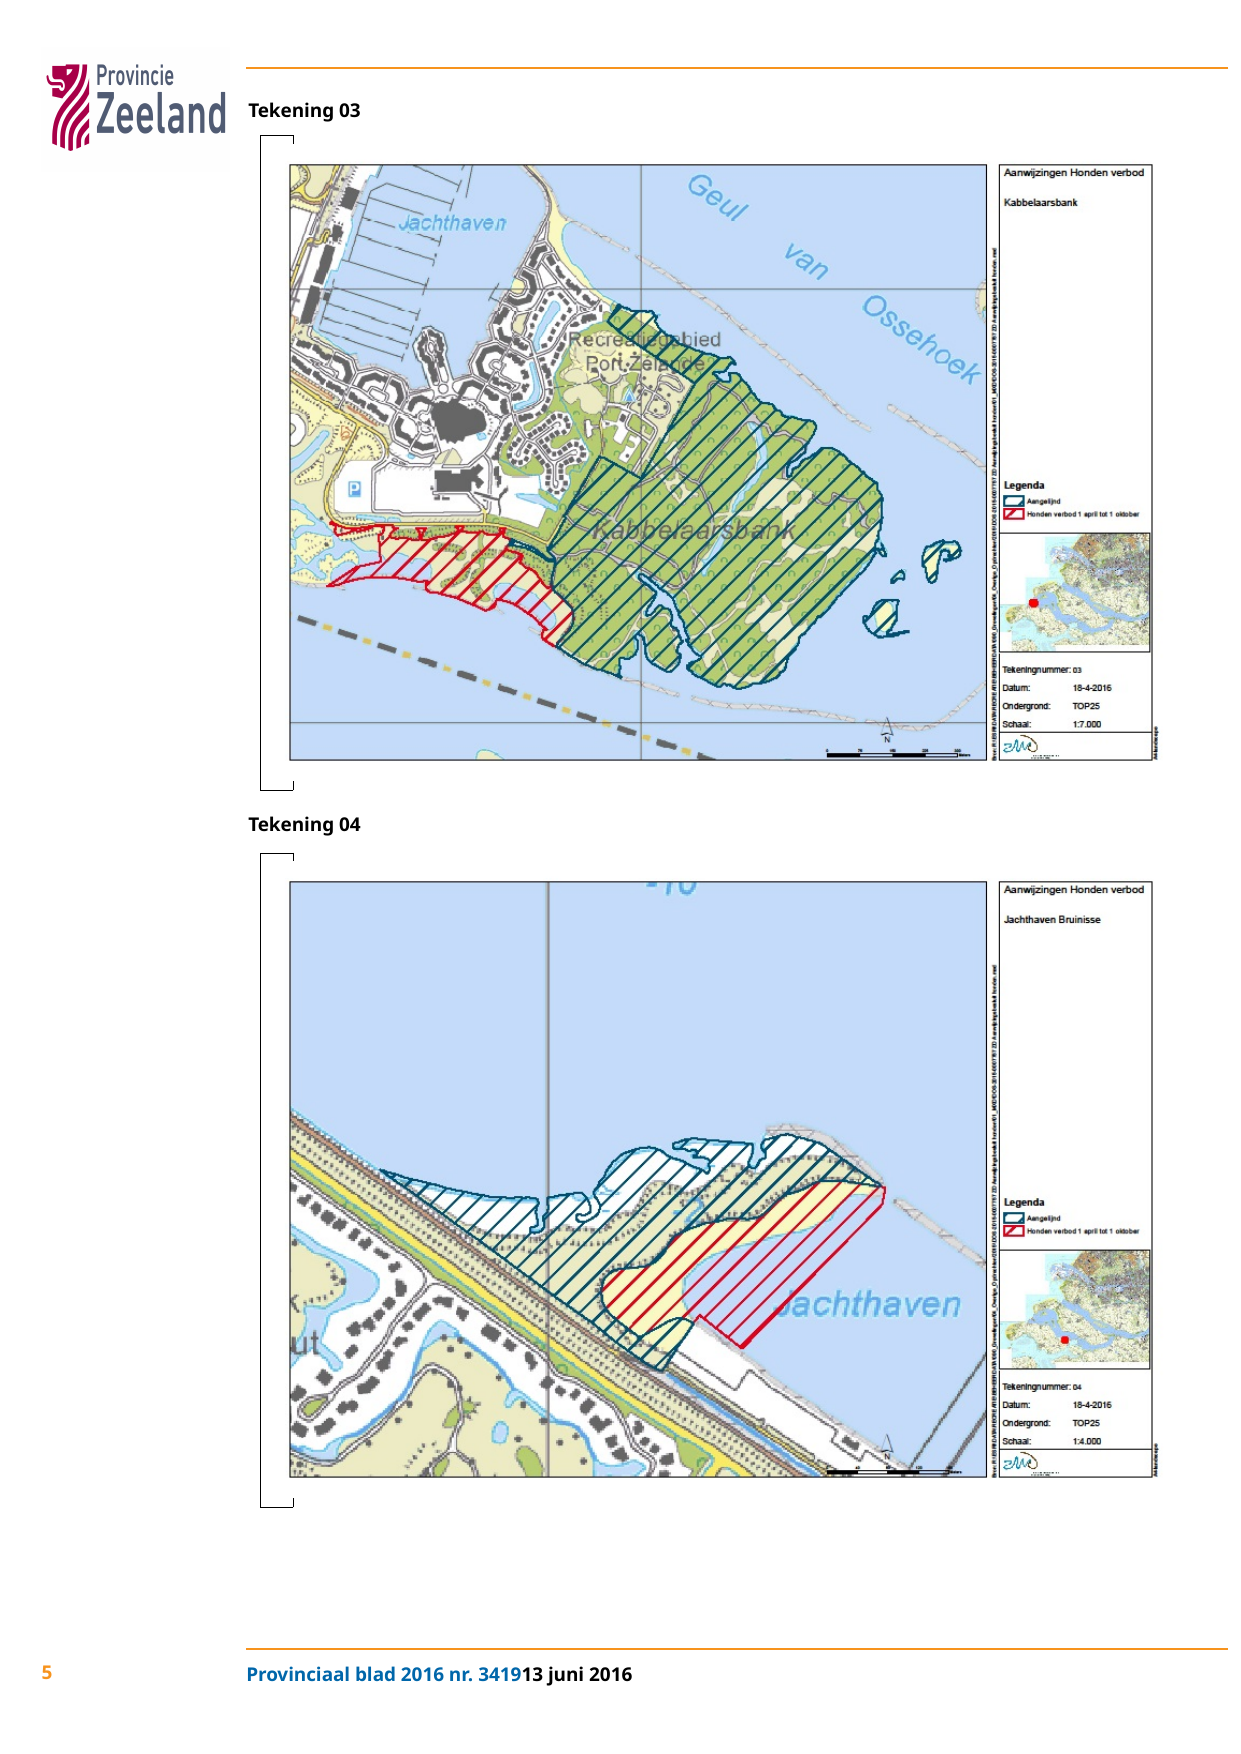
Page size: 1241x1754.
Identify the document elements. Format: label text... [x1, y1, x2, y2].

picture [268, 144, 1173, 781]
picture [41, 47, 231, 172]
picture [268, 861, 1173, 1498]
text Tekening 03 [248, 95, 1152, 123]
text Tekening 04 [248, 811, 1152, 837]
